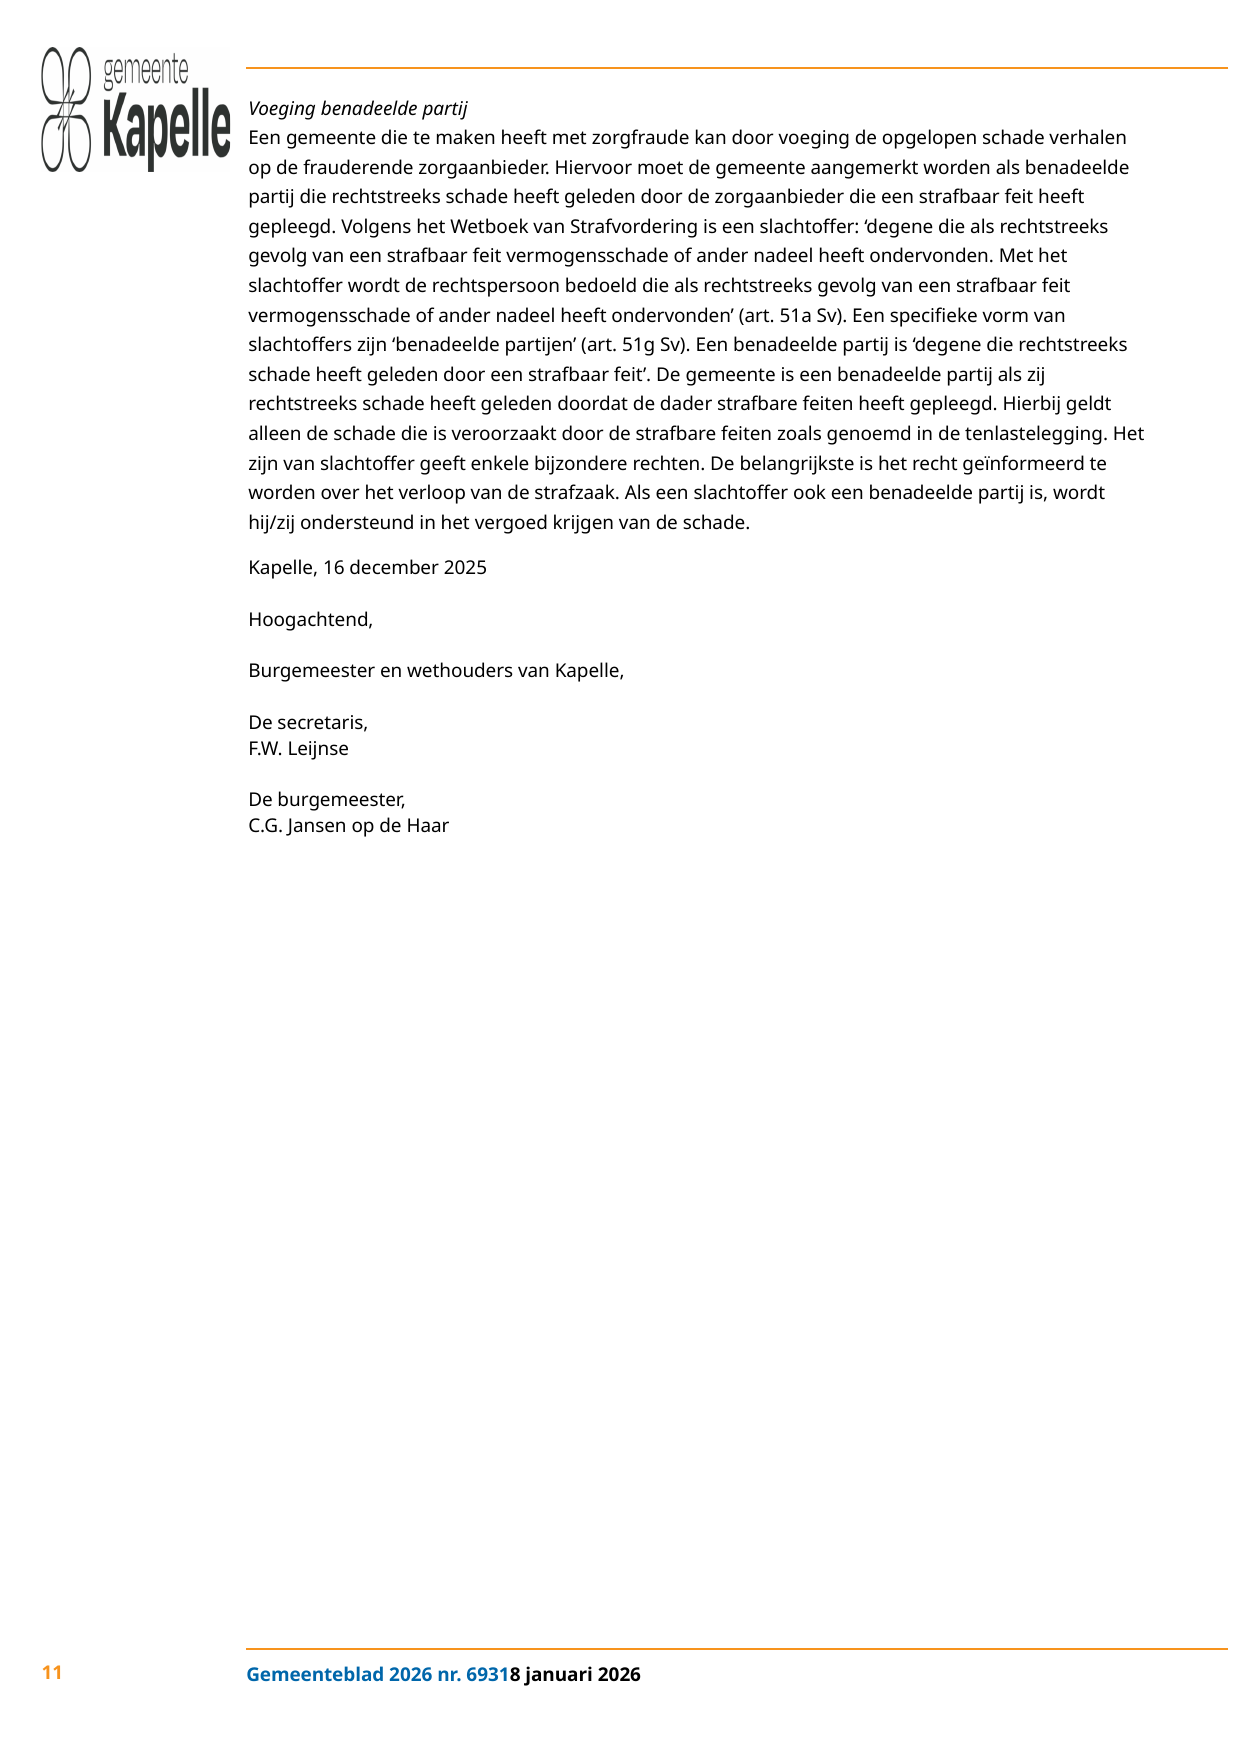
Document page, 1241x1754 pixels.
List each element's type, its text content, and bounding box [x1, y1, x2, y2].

text C.G. Jansen op de Haar [248, 812, 1152, 838]
picture [41, 47, 231, 172]
text Hoogachtend, [248, 606, 1152, 632]
text Kapelle, 16 december 2025 [248, 554, 1152, 580]
text Voeging benadeelde partij [248, 95, 1152, 121]
text De burgemeester, [248, 786, 1152, 812]
text De secretaris, [248, 709, 1152, 735]
text F.W. Leijnse [248, 735, 1152, 760]
text Burgemeester en wethouders van Kapelle, [248, 657, 1152, 683]
text Een gemeente die te maken heeft met zorgfraude kan door voeging de opgelopen schade verhalen op de frauderende zorgaanbieder. Hiervoor moet de gemeente aangemerkt worden als benadeelde partij die rechtstreeks schade heeft geleden door de zorgaanbieder die een strafbaar feit heeft gepleegd. Volgens het Wetboek van Strafvordering is een slachtoffer: ‘degene die als rechtstreeks gevolg van een strafbaar feit vermogensschade of ander nadeel heeft ondervonden. Met het slachtoffer wordt de rechtspersoon bedoeld die als rechtstreeks gevolg van een strafbaar feit vermogensschade of ander nadeel heeft ondervonden’ (art. 51a Sv). Een specifieke vorm van slachtoffers zijn ‘benadeelde partijen’ (art. 51g Sv). Een benadeelde partij is ‘degene die rechtstreeks schade heeft geleden door een strafbaar feit’. De gemeente is een benadeelde partij als zij rechtstreeks schade heeft geleden doordat de dader strafbare feiten heeft gepleegd. Hierbij geldt alleen de schade die is veroorzaakt door de strafbare feiten zoals genoemd in de tenlastelegging. Het zijn van slachtoffer geeft enkele bijzondere rechten. De belangrijkste is het recht geïnformeerd te worden over het verloop van de strafzaak. Als een slachtoffer ook een benadeelde partij is, wordt hij/zij ondersteund in het vergoed krijgen van de schade. [248, 124, 1152, 535]
